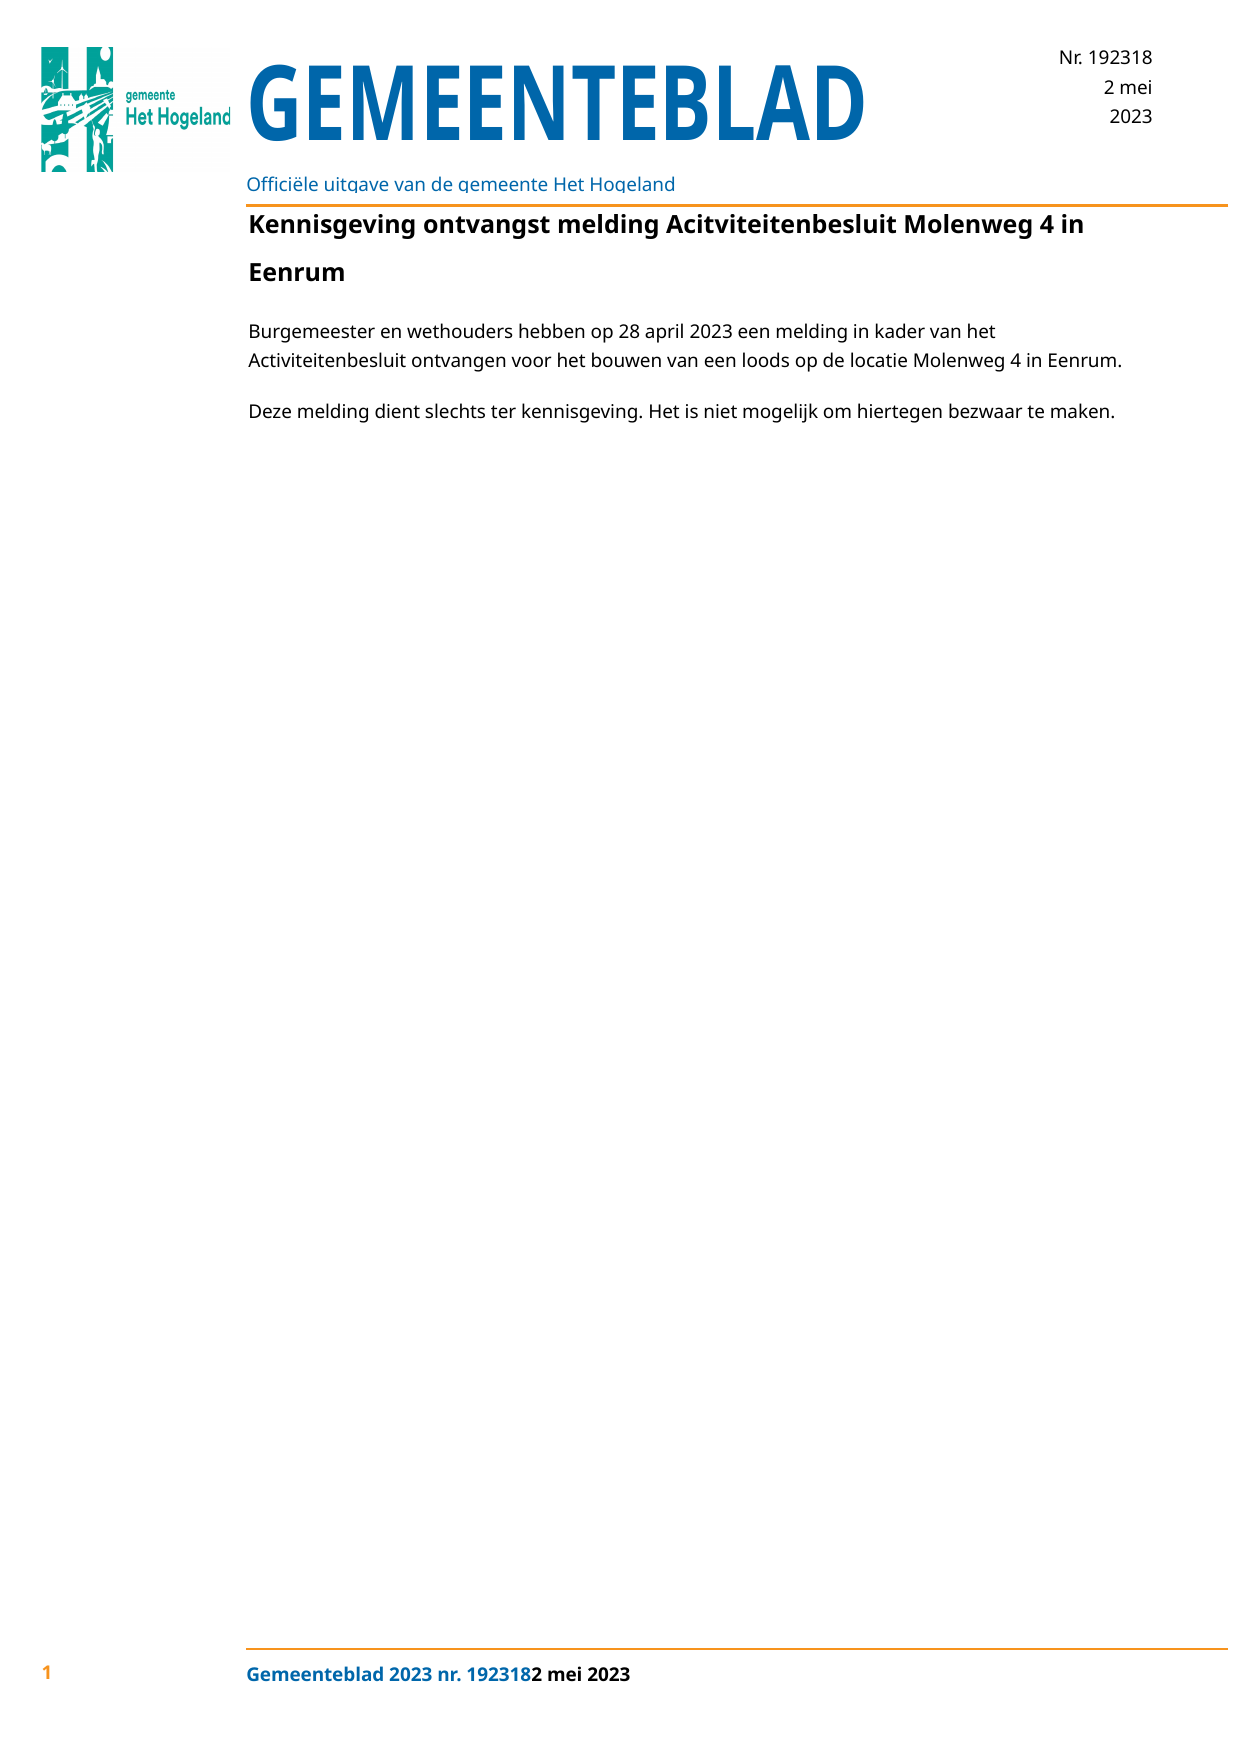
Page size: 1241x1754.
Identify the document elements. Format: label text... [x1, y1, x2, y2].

picture [41, 47, 231, 172]
text Deze melding dient slechts ter kennisgeving. Het is niet mogelijk om hiertegen bezwaar te maken. [248, 398, 1152, 424]
text Kennisgeving ontvangst melding Acitviteitenbesluit Molenweg 4 in Eenrum [248, 207, 1152, 288]
text Burgemeester en wethouders hebben op 28 april 2023 een melding in kader van het Activiteitenbesluit ontvangen voor het bouwen van een loods op de locatie Molenweg 4 in Eenrum. [248, 318, 1152, 373]
